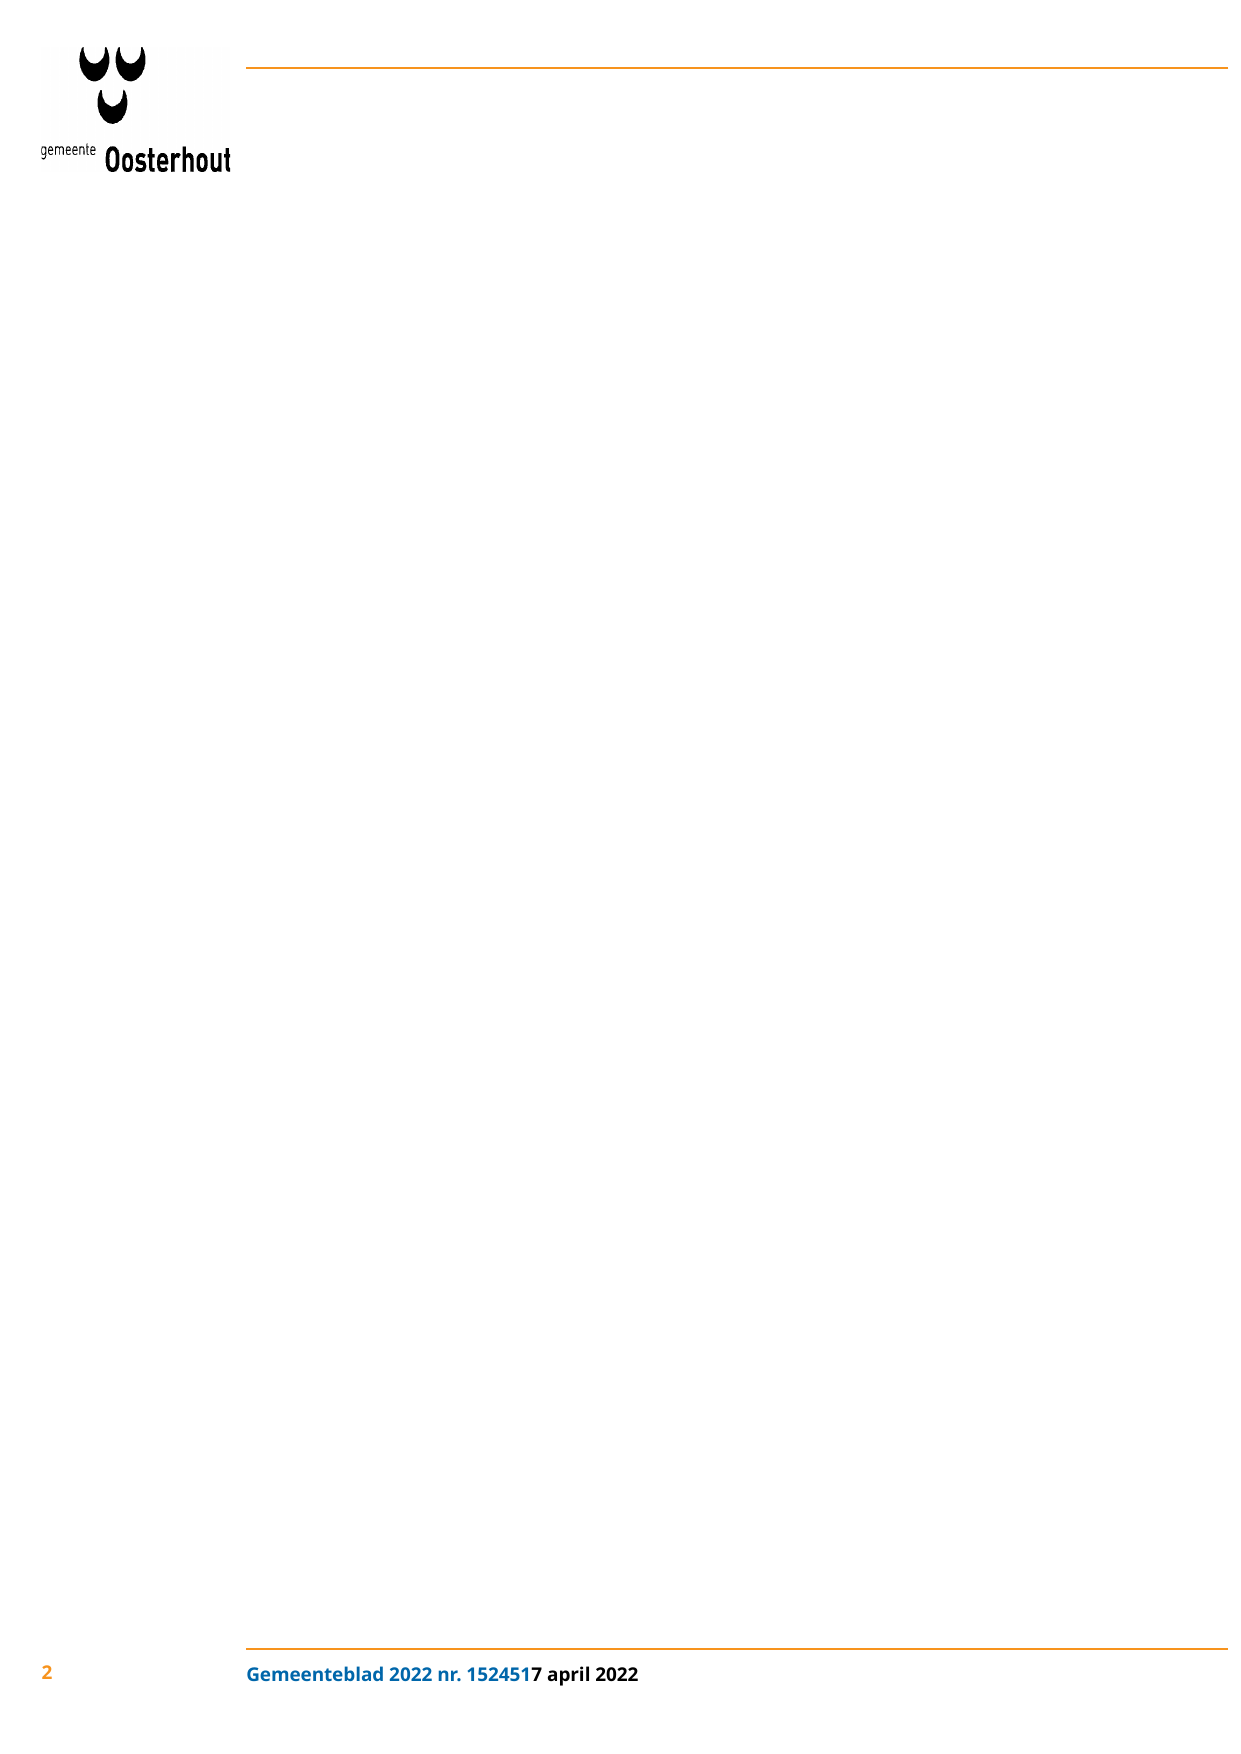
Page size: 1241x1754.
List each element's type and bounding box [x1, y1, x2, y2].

picture [41, 47, 231, 172]
